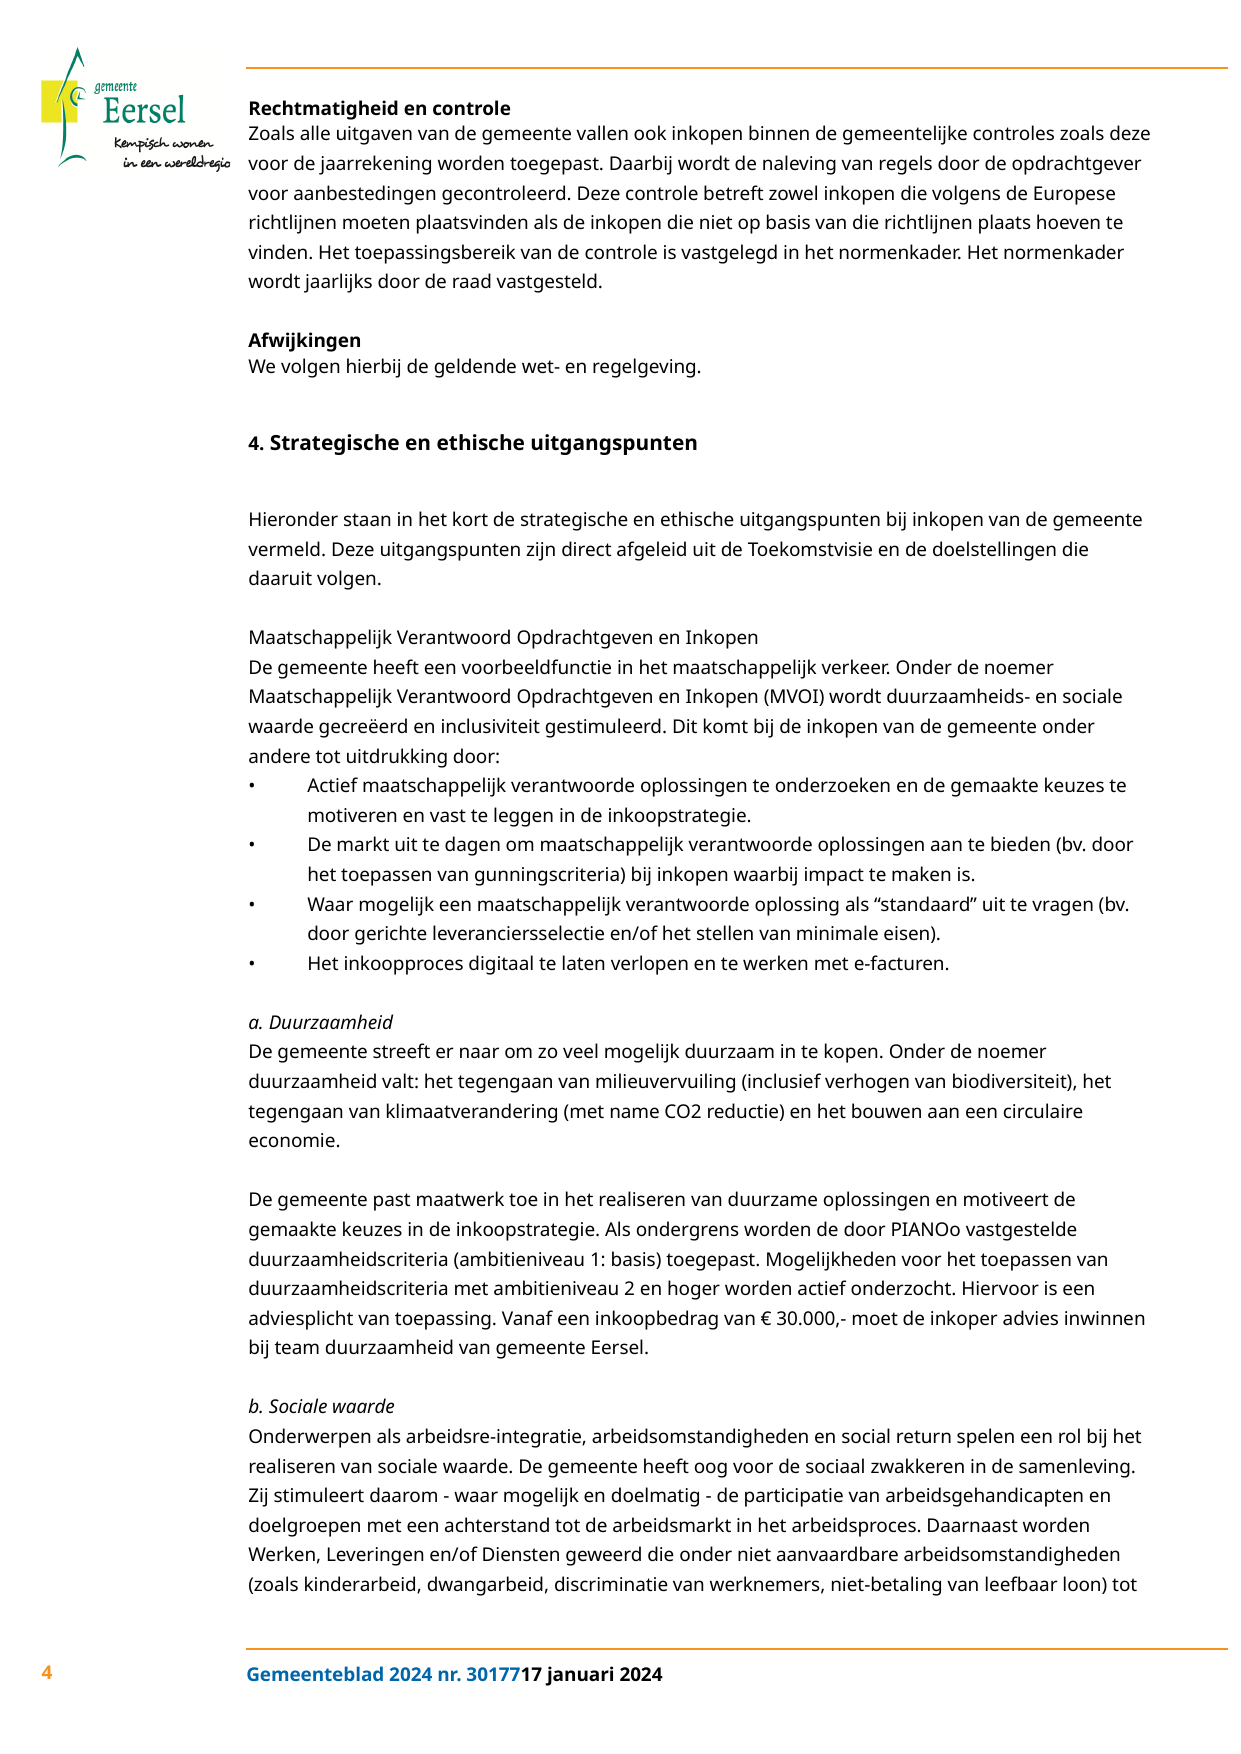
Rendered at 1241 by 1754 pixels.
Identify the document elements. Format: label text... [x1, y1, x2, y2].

text De gemeente past maatwerk toe in het realiseren van duurzame oplossingen en motiveert de gemaakte keuzes in de inkoopstrategie. Als ondergrens worden de door PIANOo vastgestelde duurzaamheidscriteria (ambitieniveau 1: basis) toegepast. Mogelijkheden voor het toepassen van duurzaamheidscriteria met ambitieniveau 2 en hoger worden actief onderzocht. Hiervoor is een adviesplicht van toepassing. Vanaf een inkoopbedrag van € 30.000,- moet de inkoper advies inwinnen bij team duurzaamheid van gemeente Eersel. [248, 1187, 1152, 1360]
text De gemeente heeft een voorbeeldfunctie in het maatschappelijk verkeer. Onder de noemer Maatschappelijk Verantwoord Opdrachtgeven en Inkopen (MVOI) wordt duurzaamheids- en sociale waarde gecreëerd en inclusiviteit gestimuleerd. Dit komt bij de inkopen van de gemeente onder andere tot uitdrukking door: [248, 654, 1152, 769]
text 4. Strategische en ethische uitgangspunten [248, 428, 1152, 457]
text b. Sociale waarde [248, 1394, 1152, 1419]
text Rechtmatigheid en controle [248, 95, 1152, 121]
list De markt uit te dagen om maatschappelijk verantwoorde oplossingen aan te bieden (bv. door het toepassen van gunningscriteria) bij inkopen waarbij impact te maken is. [248, 832, 1152, 887]
text Afwijkingen [248, 328, 1152, 353]
text Maatschappelijk Verantwoord Opdrachtgeven en Inkopen [248, 624, 1152, 650]
text Onderwerpen als arbeidsre-integratie, arbeidsomstandigheden en social return spelen een rol bij het realiseren van sociale waarde. De gemeente heeft oog voor de sociaal zwakkeren in de samenleving. Zij stimuleert daarom - waar mogelijk en doelmatig - de participatie van arbeidsgehandicapten en doelgroepen met een achterstand tot de arbeidsmarkt in het arbeidsproces. Daarnaast worden Werken, Leveringen en/of Diensten geweerd die onder niet aanvaardbare arbeidsomstandigheden (zoals kinderarbeid, dwangarbeid, discriminatie van werknemers, niet-betaling van leefbaar loon) tot [248, 1423, 1152, 1597]
list Het inkoopproces digitaal te laten verlopen en te werken met e-facturen. [248, 950, 1152, 976]
text We volgen hierbij de geldende wet- en regelgeving. [248, 353, 1152, 379]
text Zoals alle uitgaven van de gemeente vallen ook inkopen binnen de gemeentelijke controles zoals deze voor de jaarrekening worden toegepast. Daarbij wordt de naleving van regels door de opdrachtgever voor aanbestedingen gecontroleerd. Deze controle betreft zowel inkopen die volgens de Europese richtlijnen moeten plaatsvinden als de inkopen die niet op basis van die richtlijnen plaats hoeven te vinden. Het toepassingsbereik van de controle is vastgelegd in het normenkader. Het normenkader wordt jaarlijks door de raad vastgesteld. [248, 121, 1152, 294]
text Hieronder staan in het kort de strategische en ethische uitgangspunten bij inkopen van de gemeente vermeld. Deze uitgangspunten zijn direct afgeleid uit de Toekomstvisie en de doelstellingen die daaruit volgen. [248, 506, 1152, 591]
text De gemeente streeft er naar om zo veel mogelijk duurzaam in te kopen. Onder de noemer duurzaamheid valt: het tegengaan van milieuvervuiling (inclusief verhogen van biodiversiteit), het tegengaan van klimaatverandering (met name CO2 reductie) en het bouwen aan een circulaire economie. [248, 1039, 1152, 1153]
list Actief maatschappelijk verantwoorde oplossingen te onderzoeken en de gemaakte keuzes te motiveren en vast te leggen in de inkoopstrategie. [248, 772, 1152, 828]
picture [41, 47, 231, 172]
text a. Duurzaamheid [248, 1009, 1152, 1035]
list Waar mogelijk een maatschappelijk verantwoorde oplossing als “standaard” uit te vragen (bv. door gerichte leveranciersselectie en/of het stellen van minimale eisen). [248, 891, 1152, 946]
